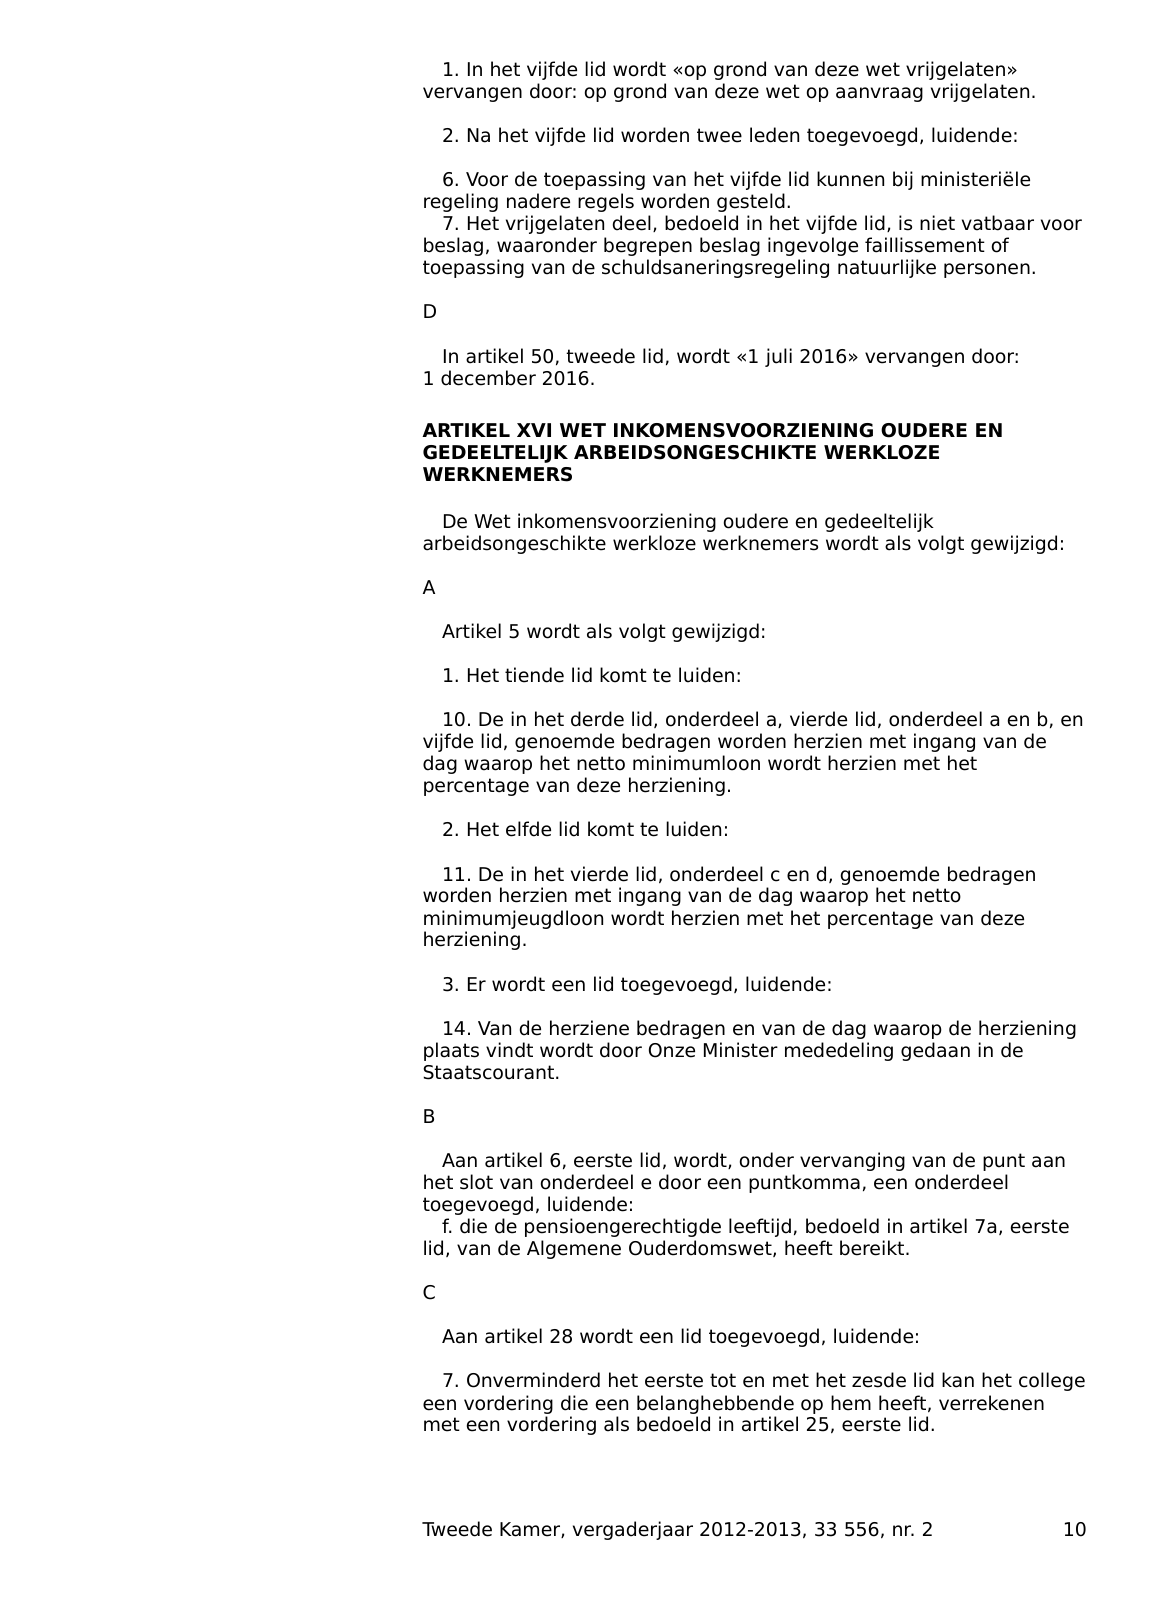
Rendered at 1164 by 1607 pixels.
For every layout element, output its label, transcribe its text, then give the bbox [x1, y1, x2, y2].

text 7. Onverminderd het eerste tot en met het zesde lid kan het college een vordering die een belanghebbende op hem heeft, verrekenen met een vordering als bedoeld in artikel 25, eerste lid. [422, 1370, 1087, 1436]
text C [422, 1282, 1087, 1304]
text 2. Na het vijfde lid worden twee leden toegevoegd, luidende: [422, 125, 1087, 147]
text 2. Het elfde lid komt te luiden: [422, 819, 1087, 841]
subtitle ARTIKEL XVI WET INKOMENSVOORZIENING OUDERE EN GEDEELTELIJK ARBEIDSONGESCHIKTE WERKLOZE WERKNEMERS [422, 419, 1087, 486]
text In artikel 50, tweede lid, wordt «1 juli 2016» vervangen door: 1 december 2016. [422, 346, 1087, 389]
text 11. De in het vierde lid, onderdeel c en d, genoemde bedragen worden herzien met ingang van de dag waarop het netto minimumjeugdloon wordt herzien met het percentage van deze herziening. [422, 863, 1087, 951]
text D [422, 301, 1087, 323]
text 1. In het vijfde lid wordt «op grond van deze wet vrijgelaten» vervangen door: op grond van deze wet op aanvraag vrijgelaten. [422, 59, 1087, 103]
text 10. De in het derde lid, onderdeel a, vierde lid, onderdeel a en b, en vijfde lid, genoemde bedragen worden herzien met ingang van de dag waarop het netto minimumloon wordt herzien met het percentage van deze herziening. [422, 709, 1087, 797]
text Aan artikel 28 wordt een lid toegevoegd, luidende: [422, 1326, 1087, 1348]
text Aan artikel 6, eerste lid, wordt, onder vervanging van de punt aan het slot van onderdeel e door een puntkomma, een onderdeel toegevoegd, luidende: [422, 1150, 1087, 1216]
text 7. Het vrijgelaten deel, bedoeld in het vijfde lid, is niet vatbaar voor beslag, waaronder begrepen beslag ingevolge faillissement of toepassing van de schuldsaneringsregeling natuurlijke personen. [422, 213, 1087, 279]
text B [422, 1106, 1087, 1128]
text 6. Voor de toepassing van het vijfde lid kunnen bij ministeriële regeling nadere regels worden gesteld. [422, 169, 1087, 213]
text A [422, 577, 1087, 599]
text 1. Het tiende lid komt te luiden: [422, 665, 1087, 687]
text De Wet inkomensvoorziening oudere en gedeeltelijk arbeidsongeschikte werkloze werknemers wordt als volgt gewijzigd: [422, 511, 1087, 554]
text f. die de pensioengerechtigde leeftijd, bedoeld in artikel 7a, eerste lid, van de Algemene Ouderdomswet, heeft bereikt. [422, 1216, 1087, 1260]
text Artikel 5 wordt als volgt gewijzigd: [422, 621, 1087, 643]
text 3. Er wordt een lid toegevoegd, luidende: [422, 973, 1087, 996]
text 14. Van de herziene bedragen en van de dag waarop de herziening plaats vindt wordt door Onze Minister mededeling gedaan in de Staatscourant. [422, 1018, 1087, 1084]
